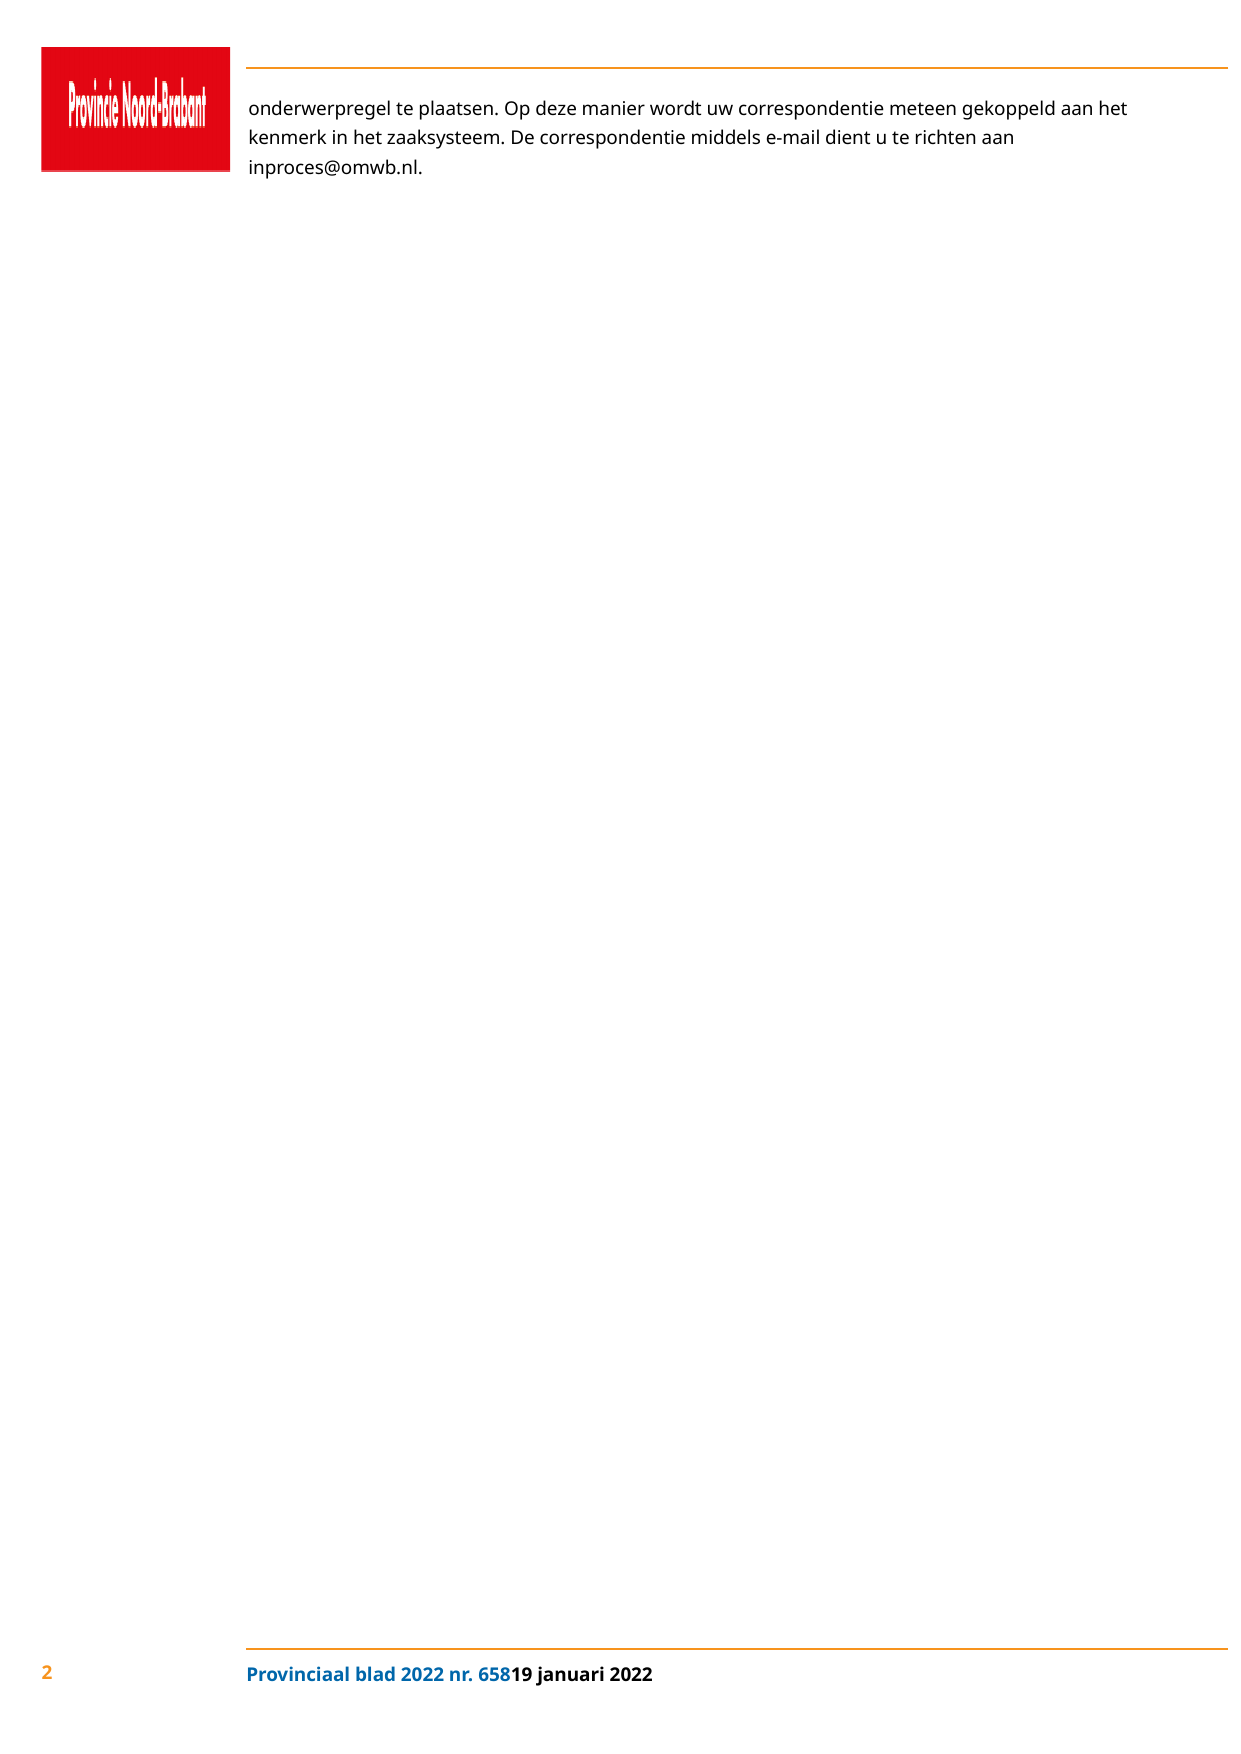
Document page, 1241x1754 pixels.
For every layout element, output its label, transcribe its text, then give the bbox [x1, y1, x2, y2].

picture [41, 47, 231, 172]
text onderwerpregel te plaatsen. Op deze manier wordt uw correspondentie meteen gekoppeld aan het kenmerk in het zaaksysteem. De correspondentie middels e-mail dient u te richten aan inproces@omwb.nl. [248, 95, 1152, 180]
